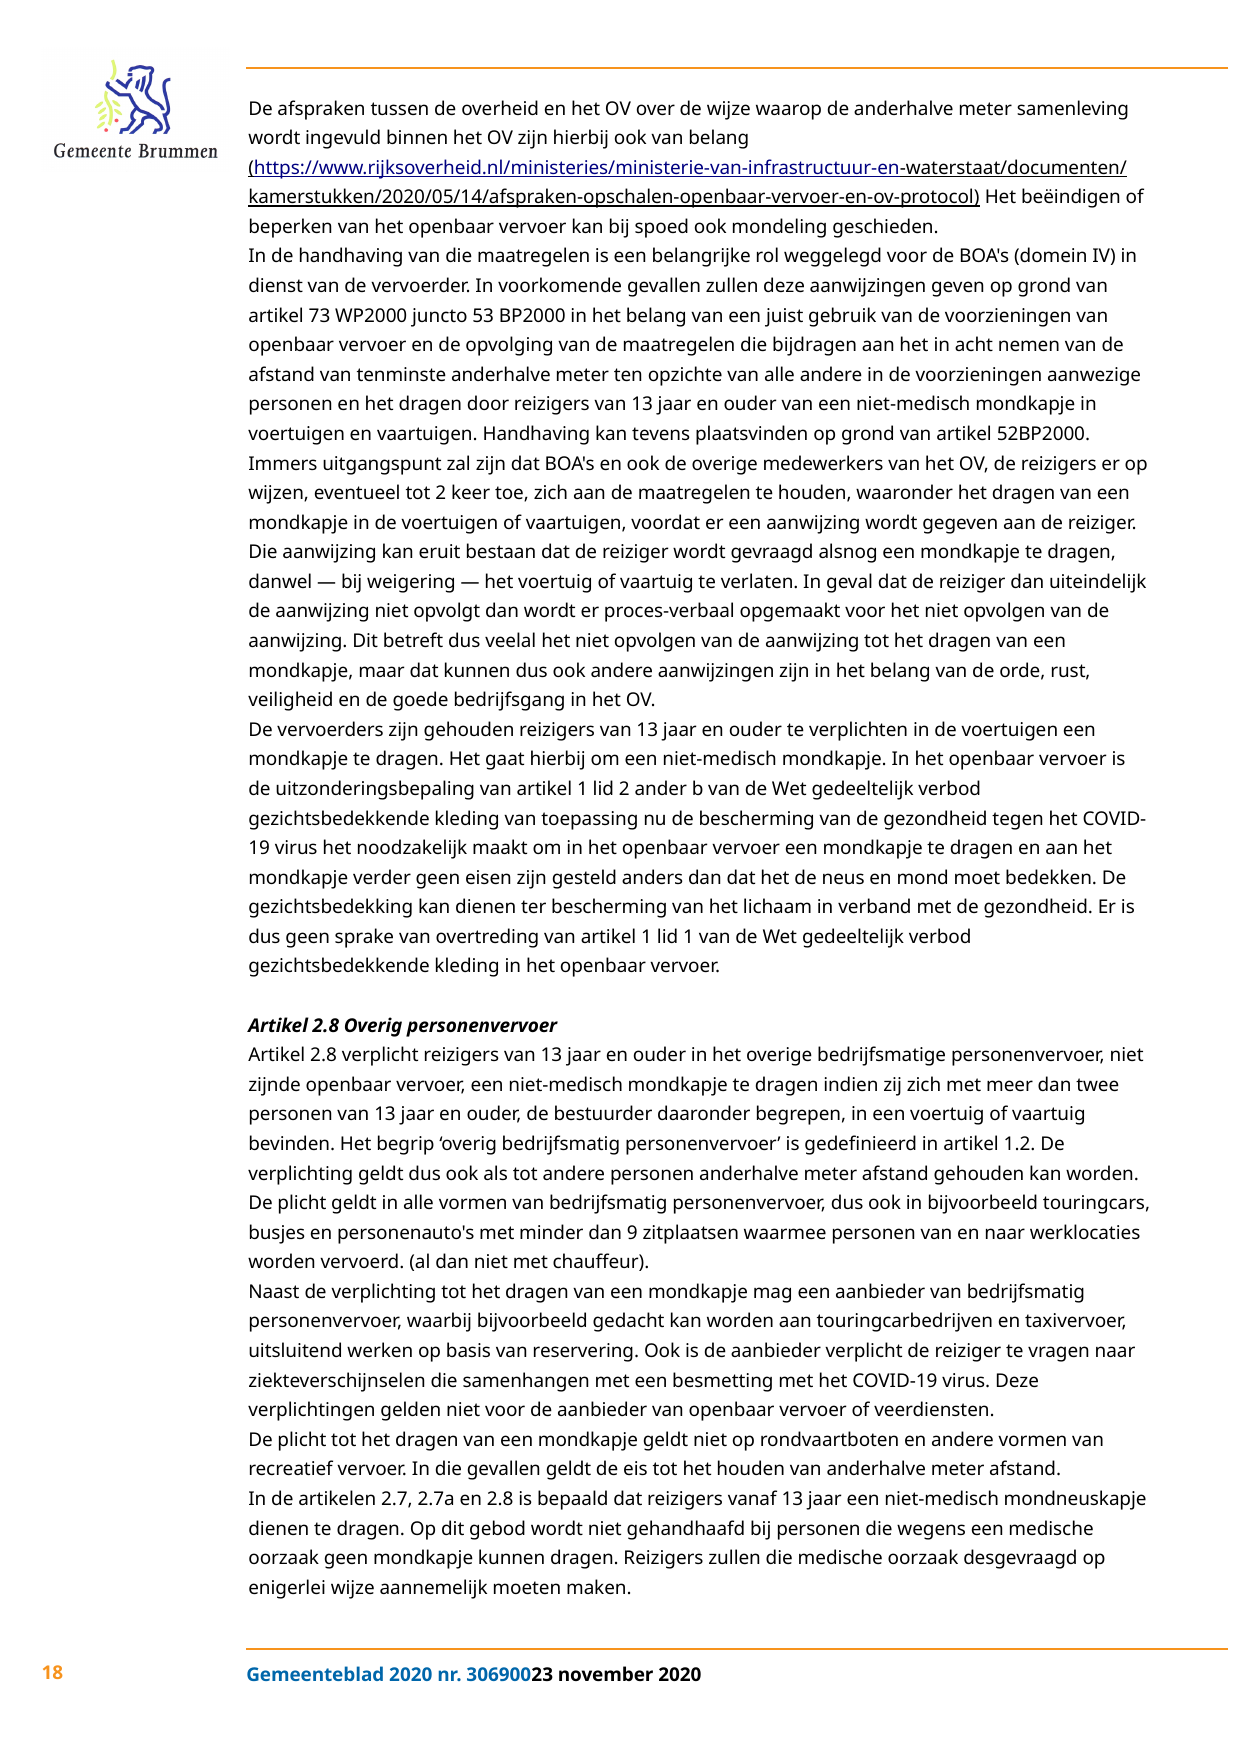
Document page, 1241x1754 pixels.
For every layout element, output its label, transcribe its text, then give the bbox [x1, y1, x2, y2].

text De plicht tot het dragen van een mondkapje geldt niet op rondvaartboten en andere vormen van recreatief vervoer. In die gevallen geldt de eis tot het houden van anderhalve meter afstand. [248, 1426, 1152, 1481]
text Immers uitgangspunt zal zijn dat BOA's en ook de overige medewerkers van het OV, de reizigers er op wijzen, eventueel tot 2 keer toe, zich aan de maatregelen te houden, waaronder het dragen van een mondkapje in de voertuigen of vaartuigen, voordat er een aanwijzing wordt gegeven aan de reiziger. Die aanwijzing kan eruit bestaan dat de reiziger wordt gevraagd alsnog een mondkapje te dragen, danwel — bij weigering — het voertuig of vaartuig te verlaten. In geval dat de reiziger dan uiteindelijk de aanwijzing niet opvolgt dan wordt er proces-verbaal opgemaakt voor het niet opvolgen van de aanwijzing. Dit betreft dus veelal het niet opvolgen van de aanwijzing tot het dragen van een mondkapje, maar dat kunnen dus ook andere aanwijzingen zijn in het belang van de orde, rust, veiligheid en de goede bedrijfsgang in het OV. [248, 450, 1152, 712]
text De afspraken tussen de overheid en het OV over de wijze waarop de anderhalve meter samenleving wordt ingevuld binnen het OV zijn hierbij ook van belang (https://www.rijksoverheid.nl/ministeries/ministerie-van-infrastructuur-en-waterstaat/documenten/kamerstukken/2020/05/14/afspraken-opschalen-openbaar-vervoer-en-ov-protocol) Het beëindigen of beperken van het openbaar vervoer kan bij spoed ook mondeling geschieden. [248, 95, 1152, 239]
text In de handhaving van die maatregelen is een belangrijke rol weggelegd voor de BOA's (domein IV) in dienst van de vervoerder. In voorkomende gevallen zullen deze aanwijzingen geven op grond van artikel 73 WP2000 juncto 53 BP2000 in het belang van een juist gebruik van de voorzieningen van openbaar vervoer en de opvolging van de maatregelen die bijdragen aan het in acht nemen van de afstand van tenminste anderhalve meter ten opzichte van alle andere in de voorzieningen aanwezige personen en het dragen door reizigers van 13 jaar en ouder van een niet-medisch mondkapje in voertuigen en vaartuigen. Handhaving kan tevens plaatsvinden op grond van artikel 52BP2000. [248, 243, 1152, 446]
text De vervoerders zijn gehouden reizigers van 13 jaar en ouder te verplichten in de voertuigen een mondkapje te dragen. Het gaat hierbij om een niet-medisch mondkapje. In het openbaar vervoer is de uitzonderingsbepaling van artikel 1 lid 2 ander b van de Wet gedeeltelijk verbod gezichtsbedekkende kleding van toepassing nu de bescherming van de gezondheid tegen het COVID-19 virus het noodzakelijk maakt om in het openbaar vervoer een mondkapje te dragen en aan het mondkapje verder geen eisen zijn gesteld anders dan dat het de neus en mond moet bedekken. De gezichtsbedekking kan dienen ter bescherming van het lichaam in verband met de gezondheid. Er is dus geen sprake van overtreding van artikel 1 lid 1 van de Wet gedeeltelijk verbod gezichtsbedekkende kleding in het openbaar vervoer. [248, 716, 1152, 978]
text In de artikelen 2.7, 2.7a en 2.8 is bepaald dat reizigers vanaf 13 jaar een niet-medisch mondneuskapje dienen te dragen. Op dit gebod wordt niet gehandhaafd bij personen die wegens een medische oorzaak geen mondkapje kunnen dragen. Reizigers zullen die medische oorzaak desgevraagd op enigerlei wijze aannemelijk moeten maken. [248, 1485, 1152, 1600]
text Naast de verplichting tot het dragen van een mondkapje mag een aanbieder van bedrijfsmatig personenvervoer, waarbij bijvoorbeeld gedacht kan worden aan touringcarbedrijven en taxivervoer, uitsluitend werken op basis van reservering. Ook is de aanbieder verplicht de reiziger te vragen naar ziekteverschijnselen die samenhangen met een besmetting met het COVID-19 virus. Deze verplichtingen gelden niet voor de aanbieder van openbaar vervoer of veerdiensten. [248, 1278, 1152, 1422]
text Artikel 2.8 Overig personenvervoer [248, 1012, 1152, 1038]
text Artikel 2.8 verplicht reizigers van 13 jaar en ouder in het overige bedrijfsmatige personenvervoer, niet zijnde openbaar vervoer, een niet-medisch mondkapje te dragen indien zij zich met meer dan twee personen van 13 jaar en ouder, de bestuurder daaronder begrepen, in een voertuig of vaartuig bevinden. Het begrip ‘overig bedrijfsmatig personenvervoer’ is gedefinieerd in artikel 1.2. De verplichting geldt dus ook als tot andere personen anderhalve meter afstand gehouden kan worden. De plicht geldt in alle vormen van bedrijfsmatig personenvervoer, dus ook in bijvoorbeeld touringcars, busjes en personenauto's met minder dan 9 zitplaatsen waarmee personen van en naar werklocaties worden vervoerd. (al dan niet met chauffeur). [248, 1041, 1152, 1274]
picture [41, 47, 231, 172]
